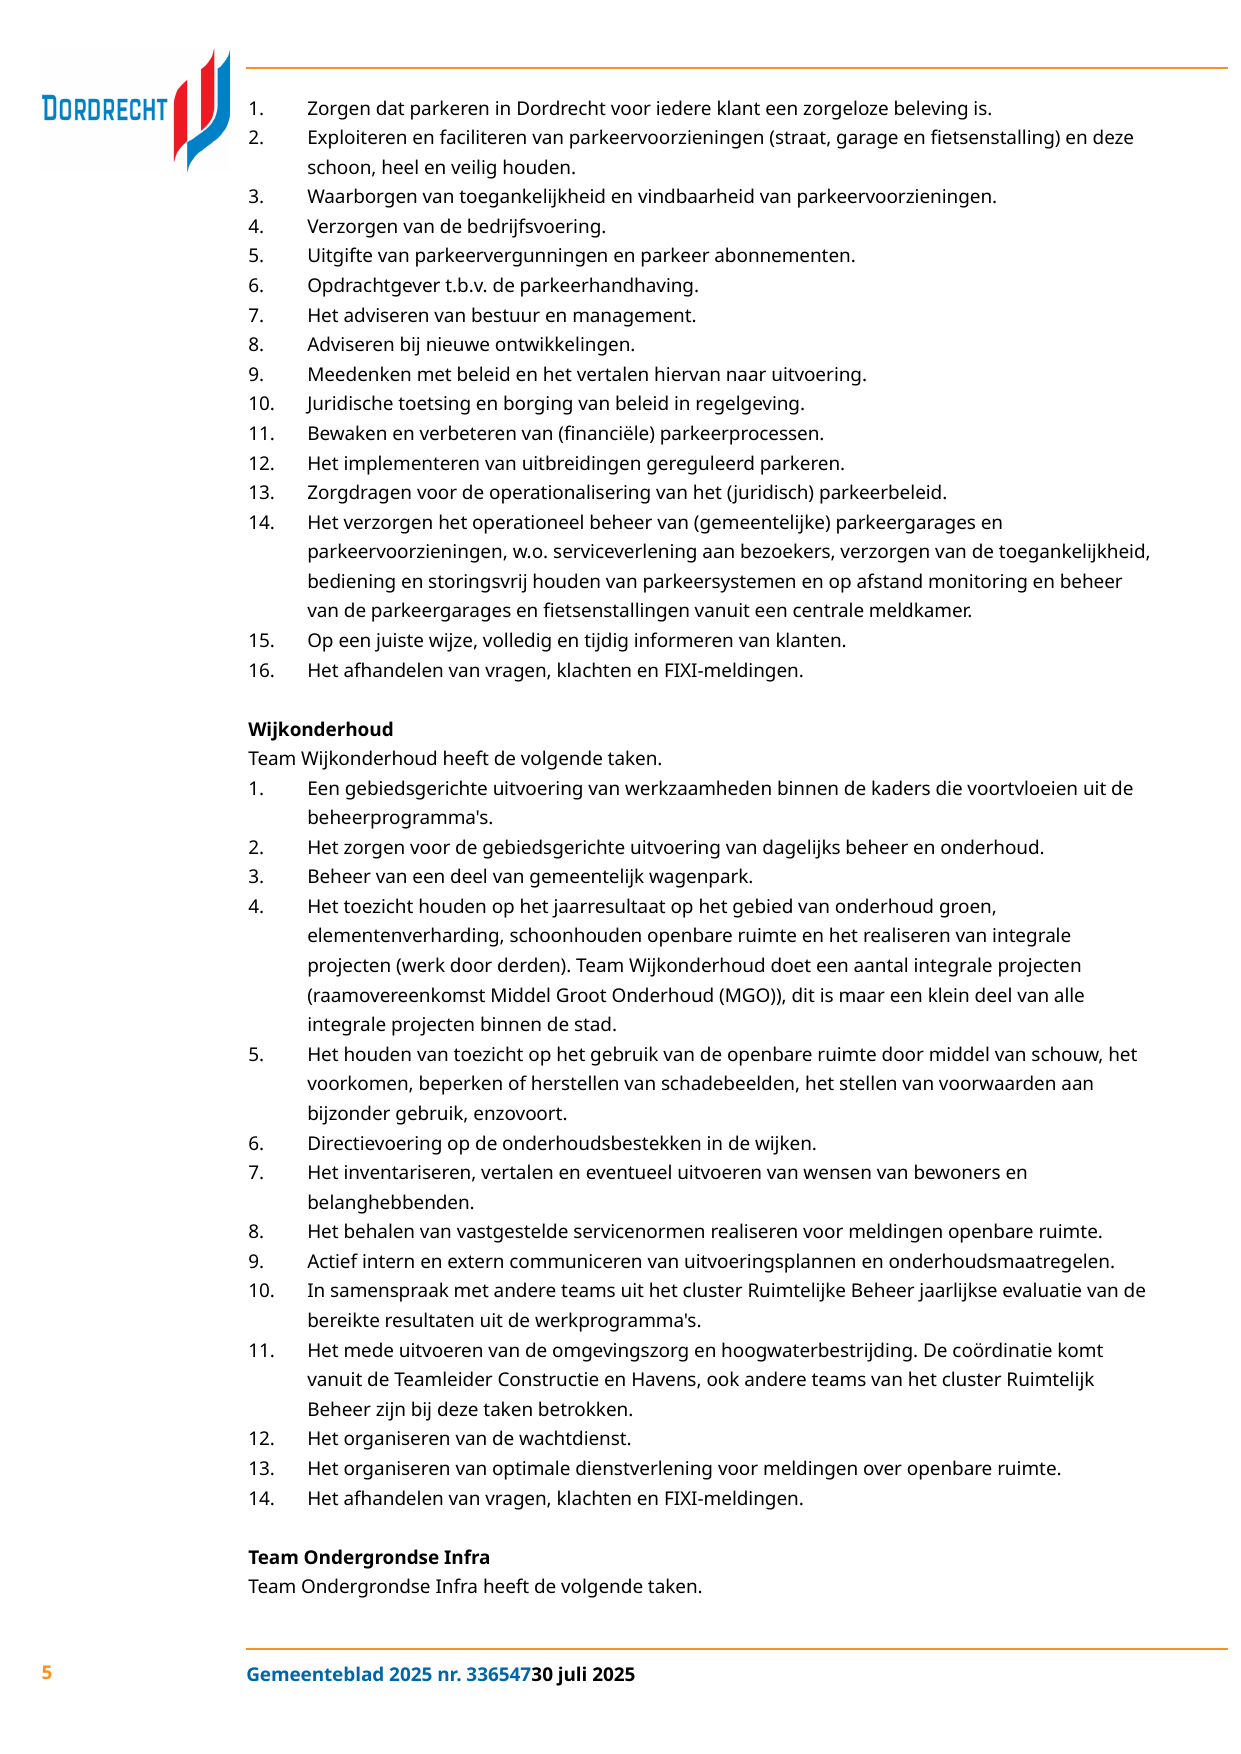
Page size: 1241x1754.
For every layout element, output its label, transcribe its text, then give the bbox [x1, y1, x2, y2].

list Het inventariseren, vertalen en eventueel uitvoeren van wensen van bewoners en belanghebbenden. [248, 1159, 1152, 1214]
list Het organiseren van de wachtdienst. [248, 1426, 1152, 1451]
list Opdrachtgever t.b.v. de parkeerhandhaving. [248, 272, 1152, 298]
picture [41, 47, 231, 172]
list Het verzorgen het operationeel beheer van (gemeentelijke) parkeergarages en parkeervoorzieningen, w.o. serviceverlening aan bezoekers, verzorgen van de toegankelijkheid, bediening en storingsvrij houden van parkeersystemen en op afstand monitoring en beheer van de parkeergarages en fietsenstallingen vanuit een centrale meldkamer. [248, 509, 1152, 623]
list Meedenken met beleid en het vertalen hiervan naar uitvoering. [248, 361, 1152, 387]
list Op een juiste wijze, volledig en tijdig informeren van klanten. [248, 627, 1152, 653]
list Juridische toetsing en borging van beleid in regelgeving. [248, 391, 1152, 416]
list Adviseren bij nieuwe ontwikkelingen. [248, 331, 1152, 357]
list Het organiseren van optimale dienstverlening voor meldingen over openbare ruimte. [248, 1455, 1152, 1481]
list Beheer van een deel van gemeentelijk wagenpark. [248, 863, 1152, 889]
list Het implementeren van uitbreidingen gereguleerd parkeren. [248, 450, 1152, 476]
list Zorgen dat parkeren in Dordrecht voor iedere klant een zorgeloze beleving is. [248, 95, 1152, 121]
list Het adviseren van bestuur en management. [248, 302, 1152, 328]
list Het houden van toezicht op het gebruik van de openbare ruimte door middel van schouw, het voorkomen, beperken of herstellen van schadebeelden, het stellen van voorwaarden aan bijzonder gebruik, enzovoort. [248, 1041, 1152, 1126]
table_header Wijkonderhoud [248, 716, 1152, 742]
list Uitgifte van parkeervergunningen en parkeer abonnementen. [248, 243, 1152, 268]
list Het mede uitvoeren van de omgevingszorg en hoogwaterbestrijding. De coördinatie komt vanuit de Teamleider Constructie en Havens, ook andere teams van het cluster Ruimtelijk Beheer zijn bij deze taken betrokken. [248, 1337, 1152, 1422]
list Actief intern en extern communiceren van uitvoeringsplannen en onderhoudsmaatregelen. [248, 1248, 1152, 1274]
list Het afhandelen van vragen, klachten en FIXI-meldingen. [248, 657, 1152, 683]
list Bewaken en verbeteren van (financiële) parkeerprocessen. [248, 420, 1152, 446]
list Directievoering op de onderhoudsbestekken in de wijken. [248, 1130, 1152, 1155]
list In samenspraak met andere teams uit het cluster Ruimtelijke Beheer jaarlijkse evaluatie van de bereikte resultaten uit de werkprogramma's. [248, 1278, 1152, 1333]
list Verzorgen van de bedrijfsvoering. [248, 213, 1152, 239]
list Het afhandelen van vragen, klachten en FIXI-meldingen. [248, 1485, 1152, 1510]
list Het zorgen voor de gebiedsgerichte uitvoering van dagelijks beheer en onderhoud. [248, 834, 1152, 859]
list Het behalen van vastgestelde servicenormen realiseren voor meldingen openbare ruimte. [248, 1218, 1152, 1244]
list Exploiteren en faciliteren van parkeervoorzieningen (straat, garage en fietsenstalling) en deze schoon, heel en veilig houden. [248, 124, 1152, 180]
list Zorgdragen voor de operationalisering van het (juridisch) parkeerbeleid. [248, 479, 1152, 505]
list Het toezicht houden op het jaarresultaat op het gebied van onderhoud groen, elementenverharding, schoonhouden openbare ruimte en het realiseren van integrale projecten (werk door derden). Team Wijkonderhoud doet een aantal integrale projecten (raamovereenkomst Middel Groot Onderhoud (MGO)), dit is maar een klein deel van alle integrale projecten binnen de stad. [248, 893, 1152, 1037]
text Team Ondergrondse Infra heeft de volgende taken. [248, 1573, 1152, 1599]
list Waarborgen van toegankelijkheid en vindbaarheid van parkeervoorzieningen. [248, 183, 1152, 209]
text Team Wijkonderhoud heeft de volgende taken. [248, 745, 1152, 771]
list Een gebiedsgerichte uitvoering van werkzaamheden binnen de kaders die voortvloeien uit de beheerprogramma's. [248, 775, 1152, 830]
table_header Team Ondergrondse Infra [248, 1544, 1152, 1570]
